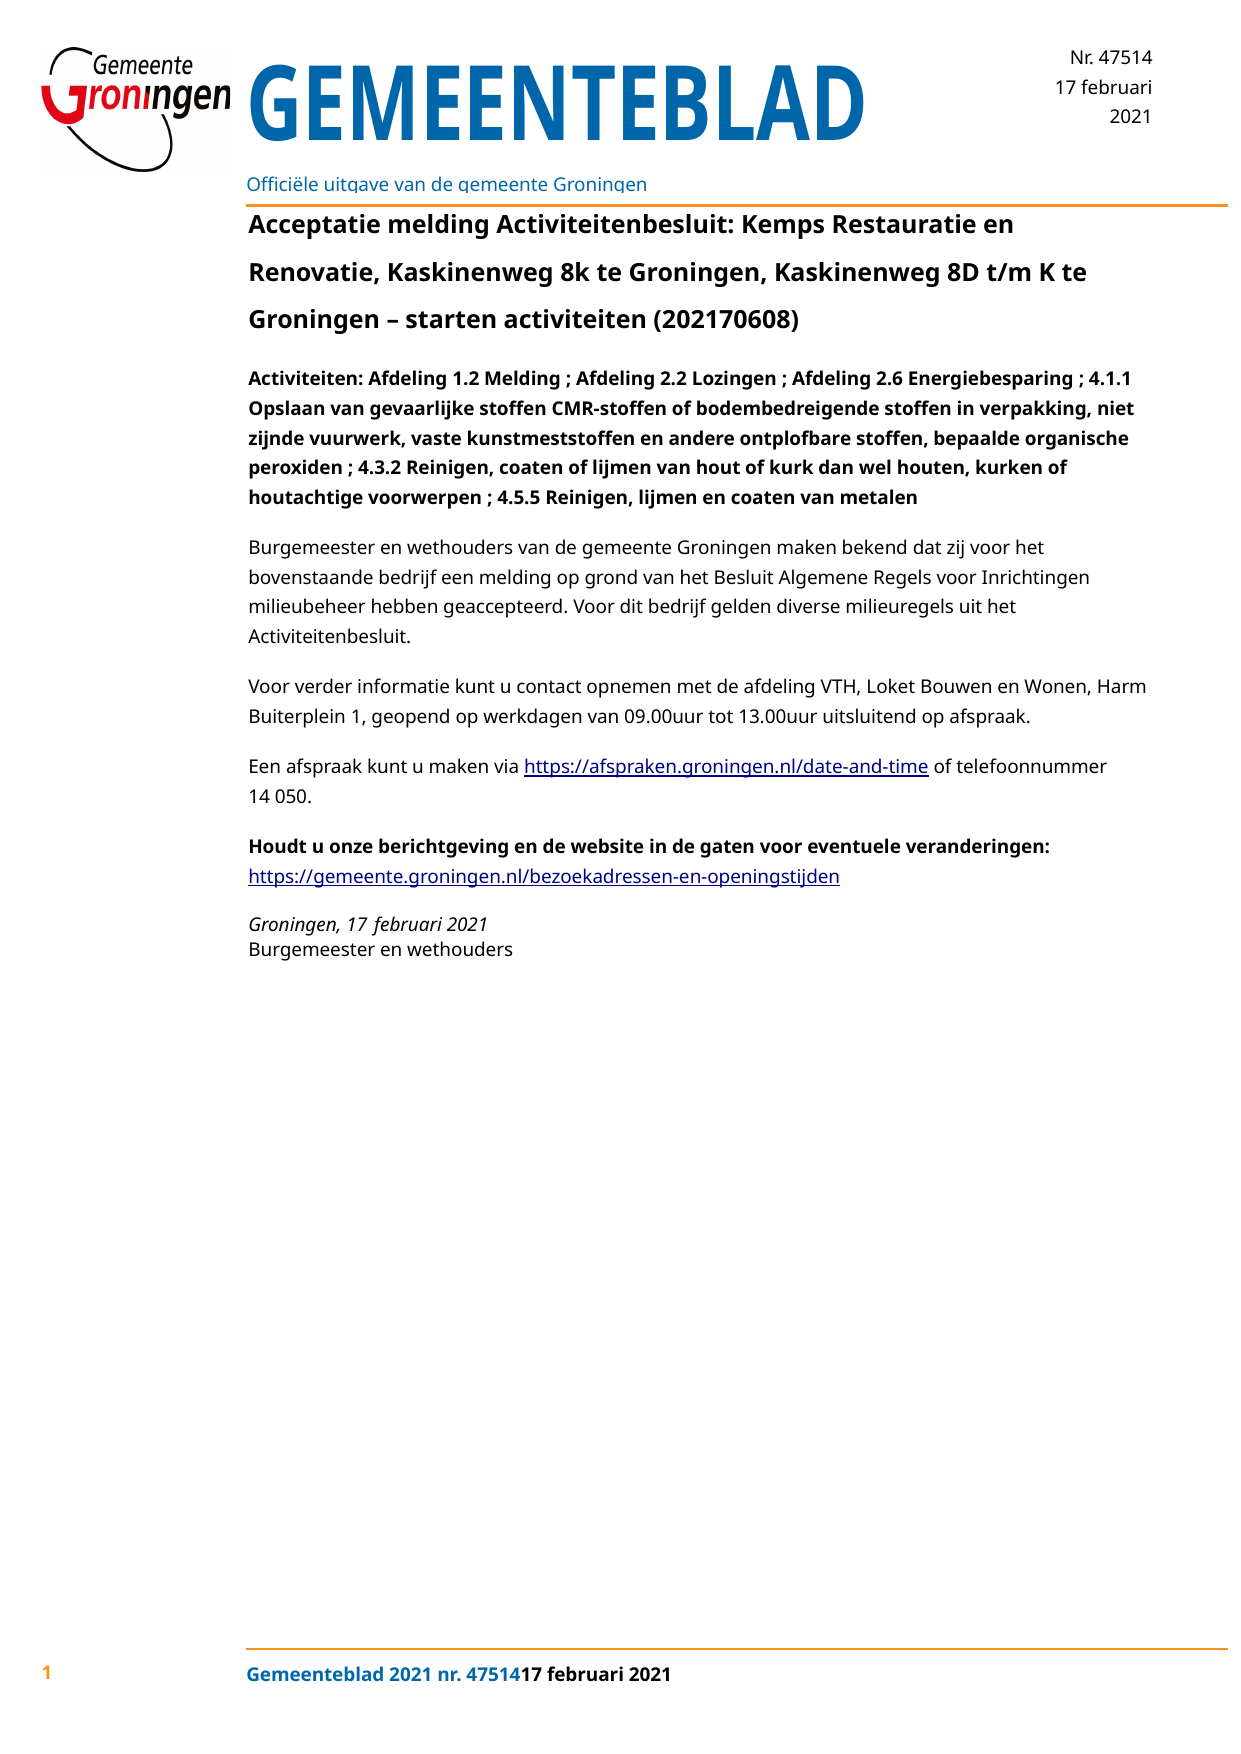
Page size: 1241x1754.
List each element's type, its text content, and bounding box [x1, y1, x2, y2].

text Burgemeester en wethouders [248, 937, 1152, 962]
text Een afspraak kunt u maken via https://afspraken.groningen.nl/date-and-time of telefoonnummer 14 050. [248, 753, 1152, 809]
text Houdt u onze berichtgeving en de website in de gaten voor eventuele veranderingen: https://gemeente.groningen.nl/bezoekadressen-en-openingstijden [248, 833, 1152, 889]
text Burgemeester en wethouders van de gemeente Groningen maken bekend dat zij voor het bovenstaande bedrijf een melding op grond van het Besluit Algemene Regels voor Inrichtingen milieubeheer hebben geaccepteerd. Voor dit bedrijf gelden diverse milieuregels uit het Activiteitenbesluit. [248, 534, 1152, 649]
text Acceptatie melding Activiteitenbesluit: Kemps Restauratie en Renovatie, Kaskinenweg 8k te Groningen, Kaskinenweg 8D t/m K te Groningen – starten activiteiten (202170608) [248, 207, 1152, 336]
text Voor verder informatie kunt u contact opnemen met de afdeling VTH, Loket Bouwen en Wonen, Harm Buiterplein 1, geopend op werkdagen van 09.00uur tot 13.00uur uitsluitend op afspraak. [248, 673, 1152, 729]
picture [41, 47, 231, 172]
text Groningen, 17 februari 2021 [248, 911, 1152, 937]
text Activiteiten: Afdeling 1.2 Melding ; Afdeling 2.2 Lozingen ; Afdeling 2.6 Energiebesparing ; 4.1.1 Opslaan van gevaarlijke stoffen CMR-stoffen of bodembedreigende stoffen in verpakking, niet zijnde vuurwerk, vaste kunstmeststoffen en andere ontplofbare stoffen, bepaalde organische peroxiden ; 4.3.2 Reinigen, coaten of lijmen van hout of kurk dan wel houten, kurken of houtachtige voorwerpen ; 4.5.5 Reinigen, lijmen en coaten van metalen [248, 366, 1152, 509]
